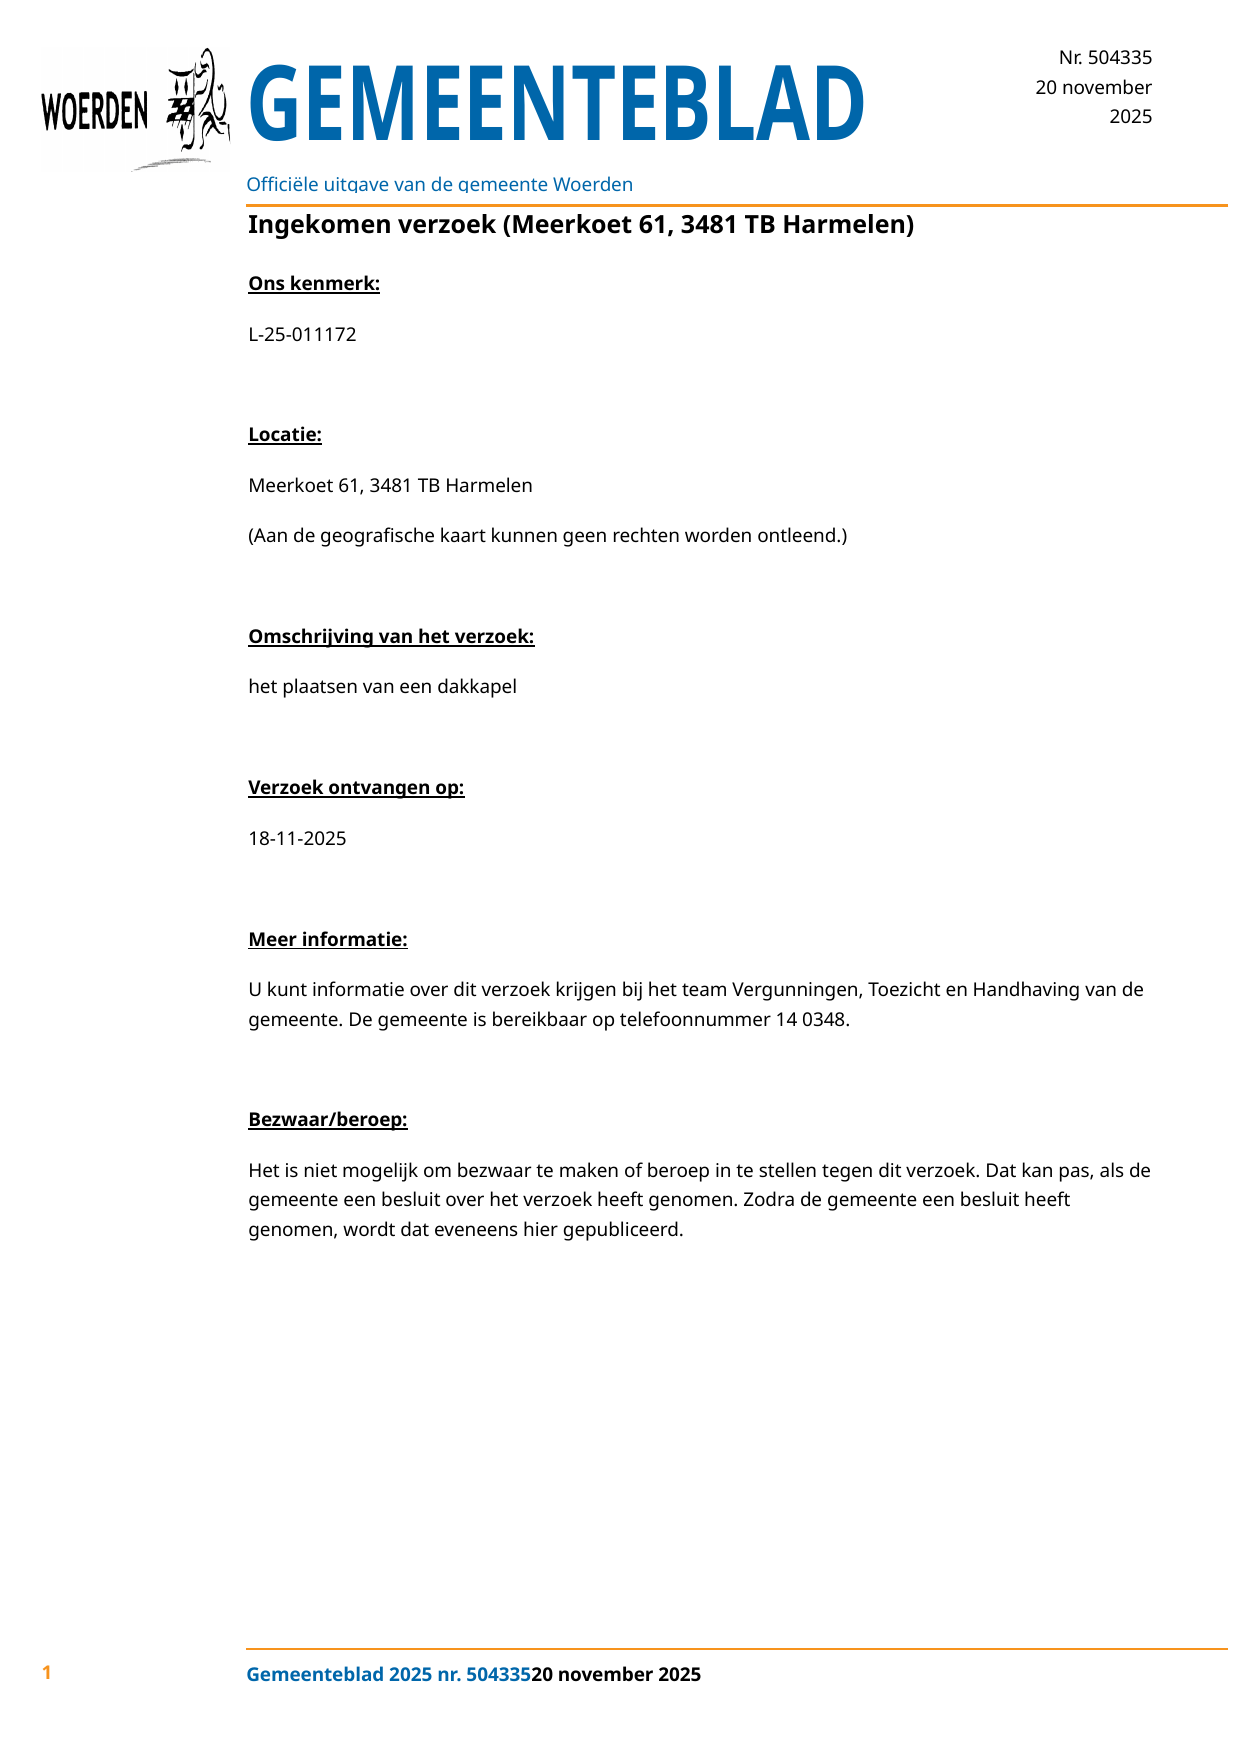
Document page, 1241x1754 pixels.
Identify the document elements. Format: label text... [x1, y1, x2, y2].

text Bezwaar/beroep: [248, 1107, 1152, 1132]
text het plaatsen van een dakkapel [248, 674, 1152, 699]
text Het is niet mogelijk om bezwaar te maken of beroep in te stellen tegen dit verzoek. Dat kan pas, als de gemeente een besluit over het verzoek heeft genomen. Zodra de gemeente een besluit heeft genomen, wordt dat eveneens hier gepubliceerd. [248, 1157, 1152, 1242]
text Ingekomen verzoek (Meerkoet 61, 3481 TB Harmelen) [248, 207, 1152, 241]
text Ons kenmerk: [248, 270, 1152, 296]
picture [41, 47, 231, 172]
text Verzoek ontvangen op: [248, 774, 1152, 800]
text 18-11-2025 [248, 825, 1152, 851]
text Omschrijving van het verzoek: [248, 623, 1152, 649]
text (Aan de geografische kaart kunnen geen rechten worden ontleend.) [248, 522, 1152, 548]
text Meerkoet 61, 3481 TB Harmelen [248, 472, 1152, 498]
text U kunt informatie over dit verzoek krijgen bij het team Vergunningen, Toezicht en Handhaving van de gemeente. De gemeente is bereikbaar op telefoonnummer 14 0348. [248, 976, 1152, 1031]
text L-25-011172 [248, 321, 1152, 346]
text Meer informatie: [248, 926, 1152, 951]
text Locatie: [248, 422, 1152, 447]
